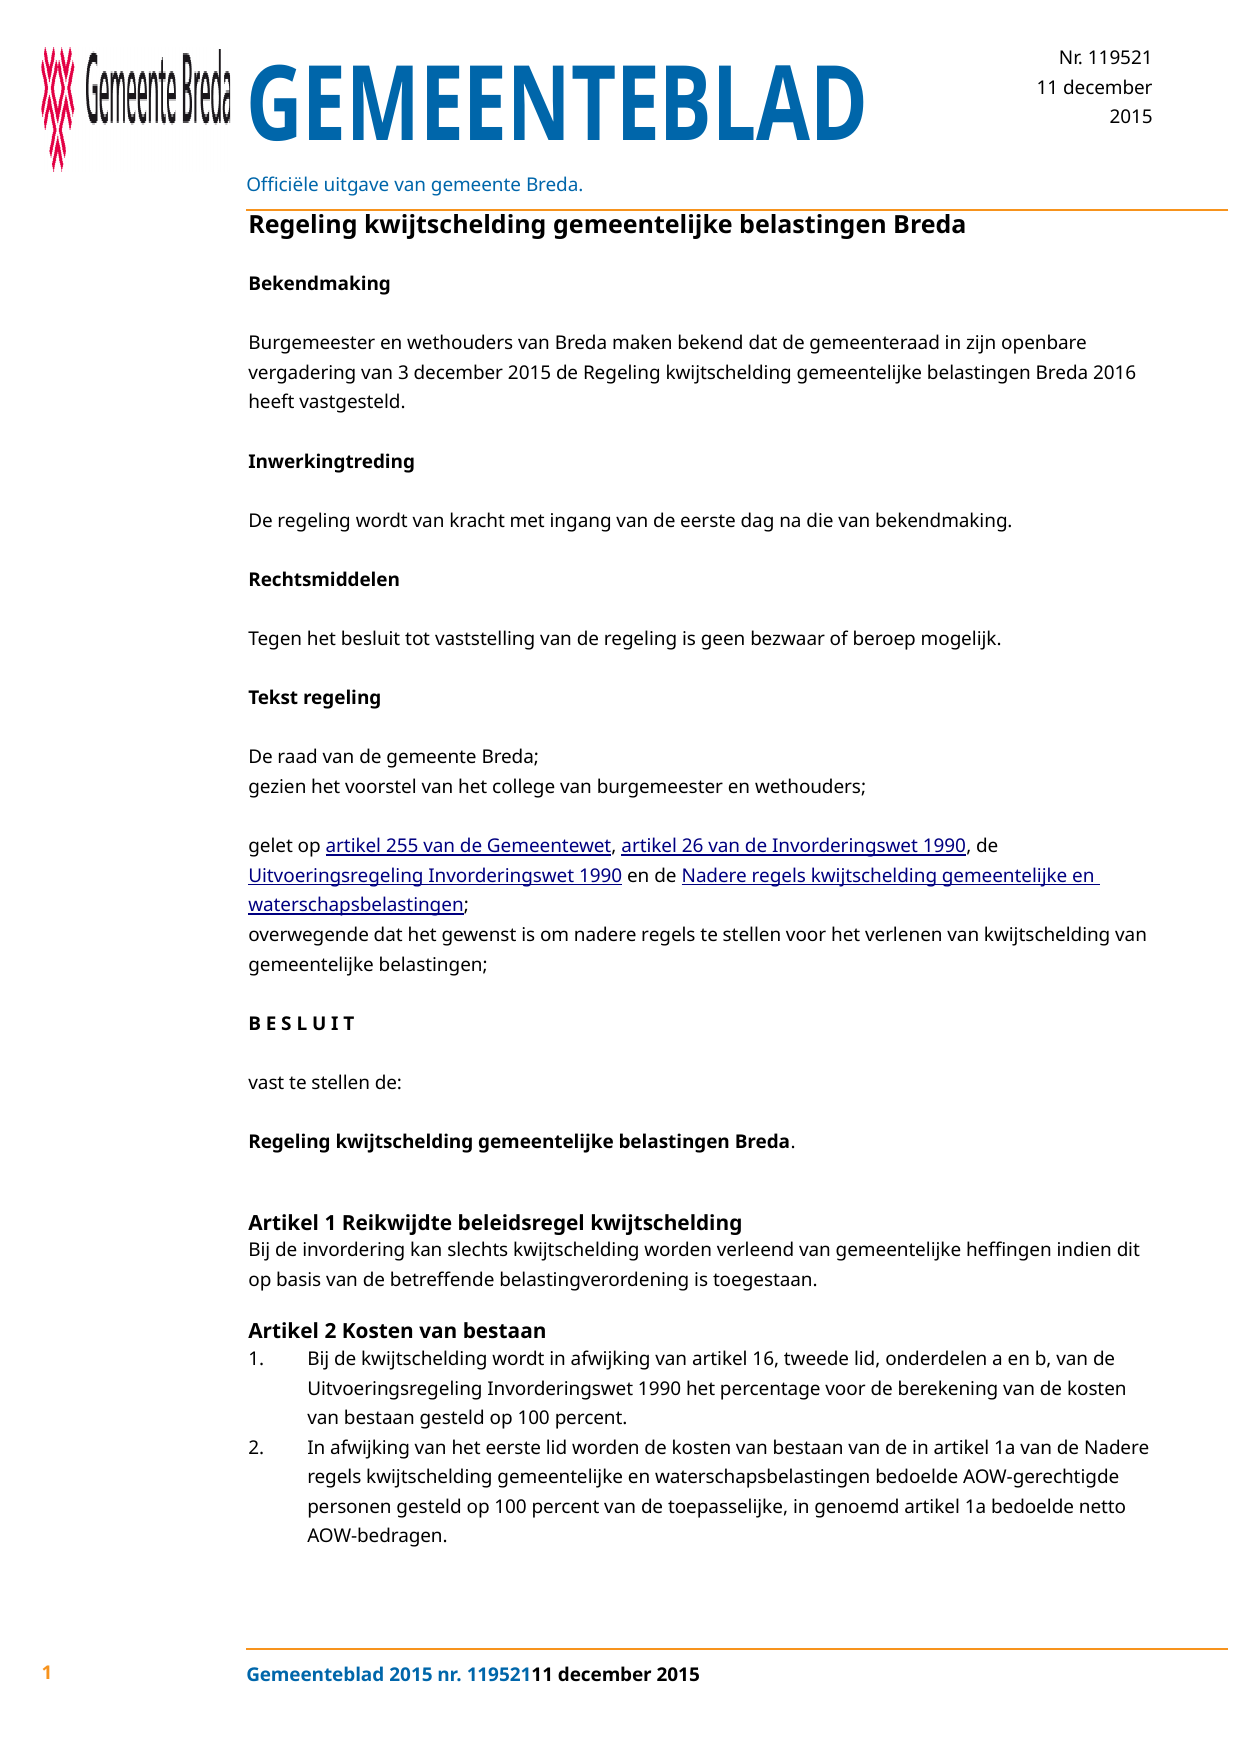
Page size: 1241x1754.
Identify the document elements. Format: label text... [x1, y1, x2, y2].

text De raad van de gemeente Breda; [248, 744, 1152, 769]
text Regeling kwijtschelding gemeentelijke belastingen Breda. [248, 1128, 1152, 1154]
text Bekendmaking [248, 270, 1152, 296]
text Tekst regeling [248, 684, 1152, 710]
text Burgemeester en wethouders van Breda maken bekend dat de gemeenteraad in zijn openbare vergadering van 3 december 2015 de Regeling kwijtschelding gemeentelijke belastingen Breda 2016 heeft vastgesteld. [248, 329, 1152, 414]
list Bij de kwijtschelding wordt in afwijking van artikel 16, tweede lid, onderdelen a en b, van de Uitvoeringsregeling Invorderingswet 1990 het percentage voor de berekening van de kosten van bestaan gesteld op 100 percent. [248, 1345, 1152, 1430]
text gezien het voorstel van het college van burgemeester en wethouders; [248, 773, 1152, 799]
text overwegende dat het gewenst is om nadere regels te stellen voor het verlenen van kwijtschelding van gemeentelijke belastingen; [248, 921, 1152, 976]
text Artikel 2 Kosten van bestaan [248, 1317, 1152, 1345]
text De regeling wordt van kracht met ingang van de eerste dag na die van bekendmaking. [248, 507, 1152, 533]
text Bij de invordering kan slechts kwijtschelding worden verleend van gemeentelijke heffingen indien dit op basis van de betreffende belastingverordening is toegestaan. [248, 1237, 1152, 1292]
text Tegen het besluit tot vaststelling van de regeling is geen bezwaar of beroep mogelijk. [248, 625, 1152, 651]
text Rechtsmiddelen [248, 566, 1152, 592]
picture [41, 47, 231, 172]
text vast te stellen de: [248, 1069, 1152, 1095]
text Inwerkingtreding [248, 448, 1152, 473]
text Regeling kwijtschelding gemeentelijke belastingen Breda [248, 211, 1152, 241]
list In afwijking van het eerste lid worden de kosten van bestaan van de in artikel 1a van de Nadere regels kwijtschelding gemeentelijke en waterschapsbelastingen bedoelde AOW-gerechtigde personen gesteld op 100 percent van de toepasselijke, in genoemd artikel 1a bedoelde netto AOW-bedragen. [248, 1434, 1152, 1548]
text gelet op artikel 255 van de Gemeentewet, artikel 26 van de Invorderingswet 1990, de Uitvoeringsregeling Invorderingswet 1990 en de Nadere regels kwijtschelding gemeentelijke en waterschapsbelastingen; [248, 832, 1152, 917]
text Artikel 1 Reikwijdte beleidsregel kwijtschelding [248, 1208, 1152, 1237]
text B E S L U I T [248, 1010, 1152, 1036]
